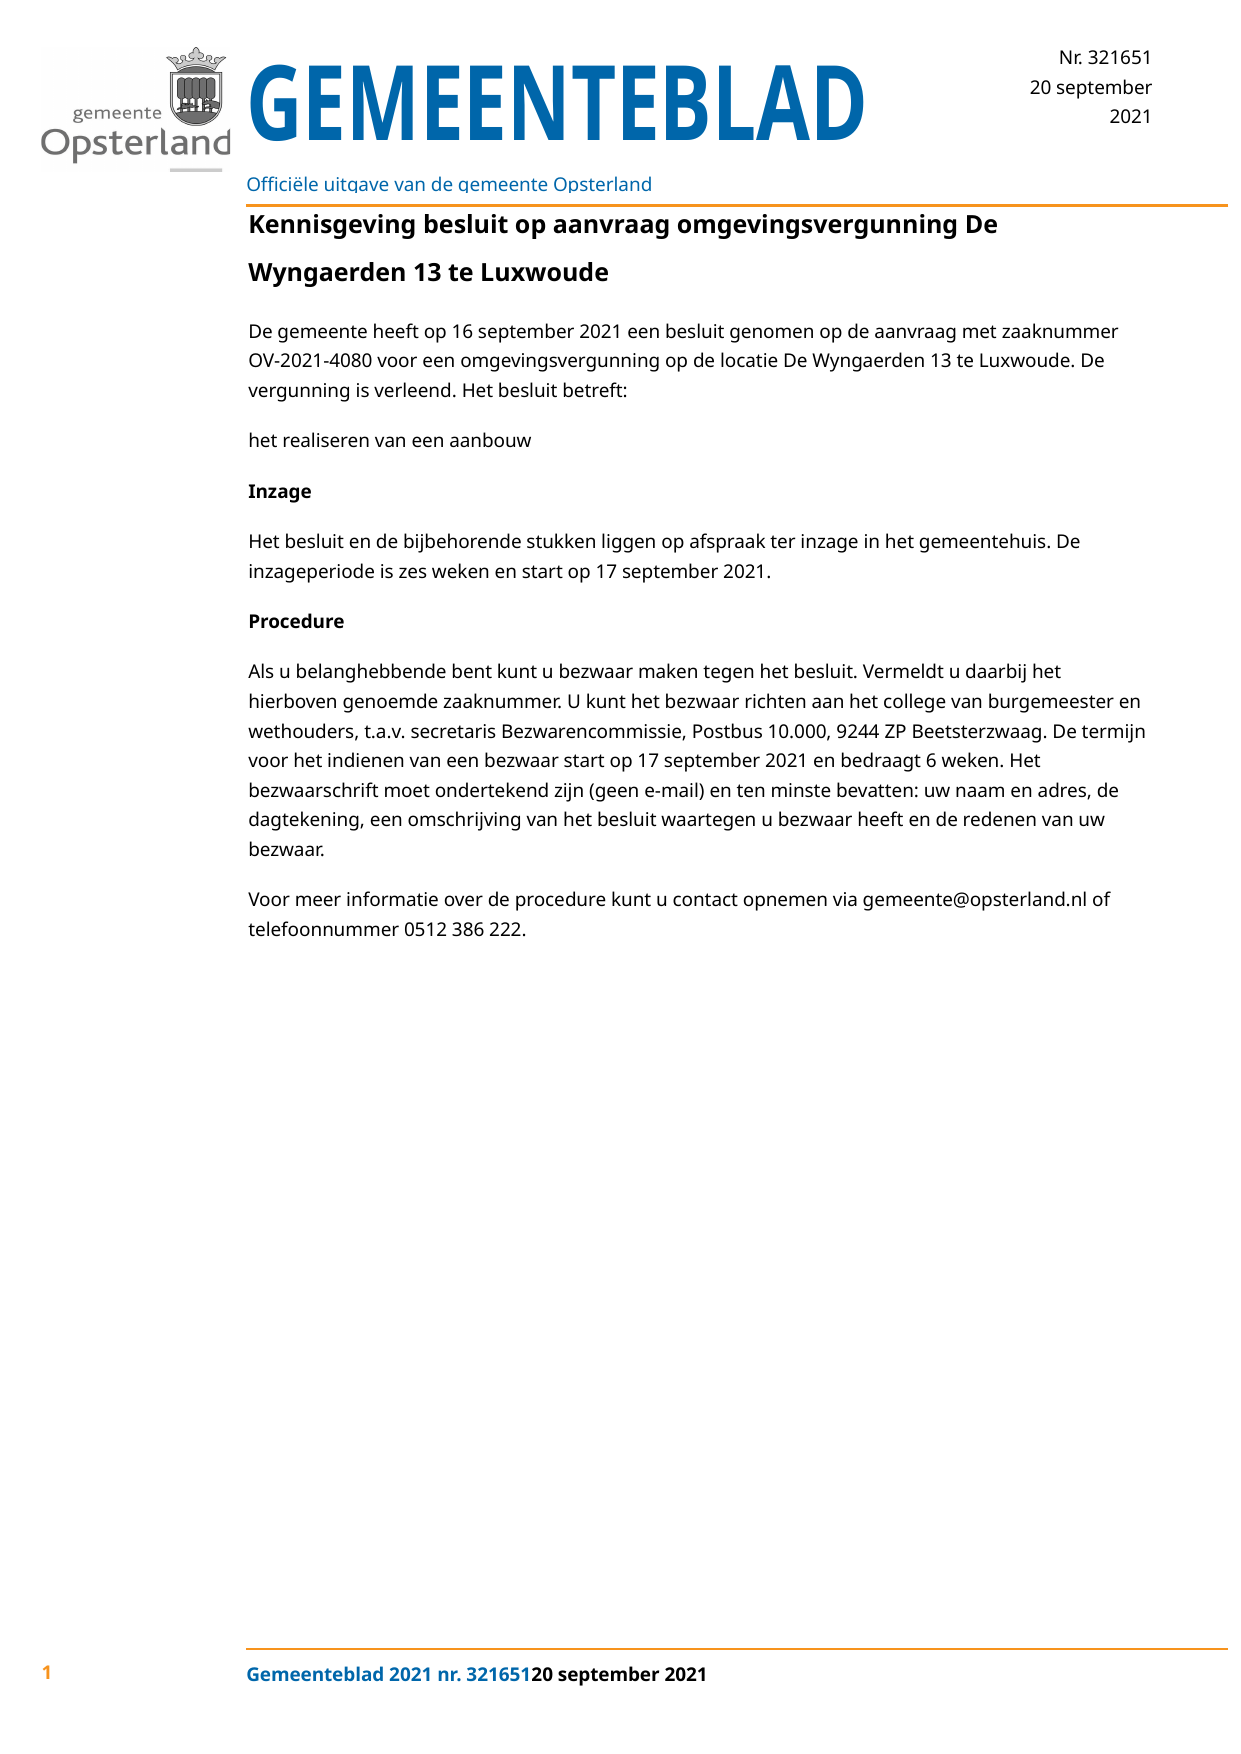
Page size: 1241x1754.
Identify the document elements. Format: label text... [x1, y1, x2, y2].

text het realiseren van een aanbouw [248, 427, 1152, 453]
text Kennisgeving besluit op aanvraag omgevingsvergunning De Wyngaerden 13 te Luxwoude [248, 207, 1152, 288]
text Als u belanghebbende bent kunt u bezwaar maken tegen het besluit. Vermeldt u daarbij het hierboven genoemde zaaknummer. U kunt het bezwaar richten aan het college van burgemeester en wethouders, t.a.v. secretaris Bezwarencommissie, Postbus 10.000, 9244 ZP Beetsterzwaag. De termijn voor het indienen van een bezwaar start op 17 september 2021 en bedraagt 6 weken. Het bezwaarschrift moet ondertekend zijn (geen e-mail) en ten minste bevatten: uw naam en adres, de dagtekening, een omschrijving van het besluit waartegen u bezwaar heeft en de redenen van uw bezwaar. [248, 659, 1152, 862]
text Procedure [248, 608, 1152, 634]
text Inzage [248, 478, 1152, 504]
text Voor meer informatie over de procedure kunt u contact opnemen via gemeente@opsterland.nl of telefoonnummer 0512 386 222. [248, 887, 1152, 942]
text De gemeente heeft op 16 september 2021 een besluit genomen op de aanvraag met zaaknummer OV-2021-4080 voor een omgevingsvergunning op de locatie De Wyngaerden 13 te Luxwoude. De vergunning is verleend. Het besluit betreft: [248, 318, 1152, 403]
text Het besluit en de bijbehorende stukken liggen op afspraak ter inzage in het gemeentehuis. De inzageperiode is zes weken en start op 17 september 2021. [248, 528, 1152, 584]
picture [41, 47, 231, 172]
